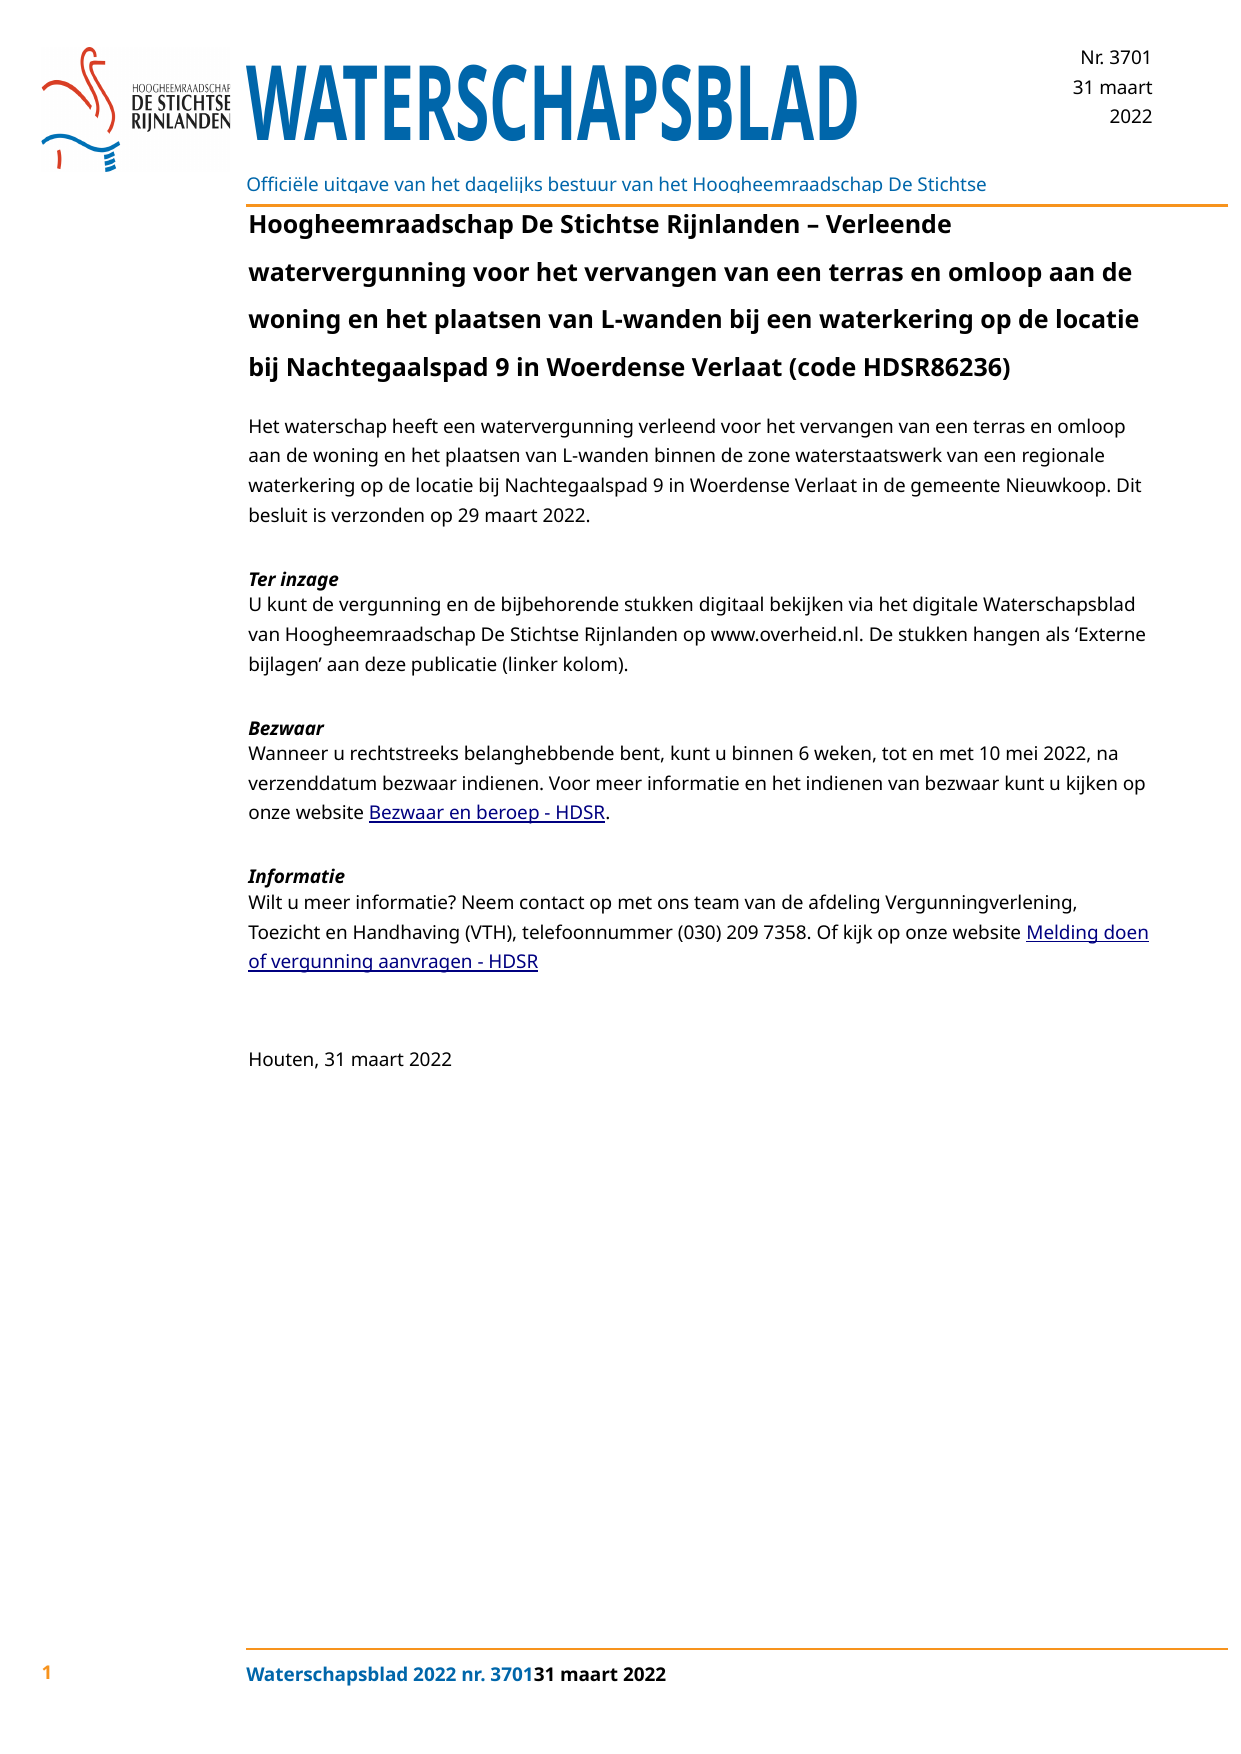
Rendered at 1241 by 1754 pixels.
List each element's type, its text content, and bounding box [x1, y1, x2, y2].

picture [41, 47, 231, 172]
text U kunt de vergunning en de bijbehorende stukken digitaal bekijken via het digitale Waterschapsblad van Hoogheemraadschap De Stichtse Rijnlanden op www.overheid.nl. De stukken hangen als ‘Externe bijlagen’ aan deze publicatie (linker kolom). [248, 592, 1152, 676]
text Ter inzage [248, 566, 1152, 592]
text Wanneer u rechtstreeks belanghebbende bent, kunt u binnen 6 weken, tot en met 10 mei 2022, na verzenddatum bezwaar indienen. Voor meer informatie en het indienen van bezwaar kunt u kijken op onze website Bezwaar en beroep - HDSR. [248, 740, 1152, 825]
text Hoogheemraadschap De Stichtse Rijnlanden – Verleende watervergunning voor het vervangen van een terras en omloop aan de woning en het plaatsen van L-wanden bij een waterkering op de locatie bij Nachtegaalspad 9 in Woerdense Verlaat (code HDSR86236) [248, 207, 1152, 384]
text Bezwaar [248, 715, 1152, 740]
text Het waterschap heeft een watervergunning verleend voor het vervangen van een terras en omloop aan de woning en het plaatsen van L-wanden binnen de zone waterstaatswerk van een regionale waterkering op de locatie bij Nachtegaalspad 9 in Woerdense Verlaat in de gemeente Nieuwkoop. Dit besluit is verzonden op 29 maart 2022. [248, 413, 1152, 528]
text Informatie [248, 863, 1152, 889]
text Houten, 31 maart 2022 [248, 1047, 1152, 1072]
text Wilt u meer informatie? Neem contact op met ons team van de afdeling Vergunningverlening, Toezicht en Handhaving (VTH), telefoonnummer (030) 209 7358. Of kijk op onze website Melding doen of vergunning aanvragen - HDSR [248, 889, 1152, 974]
